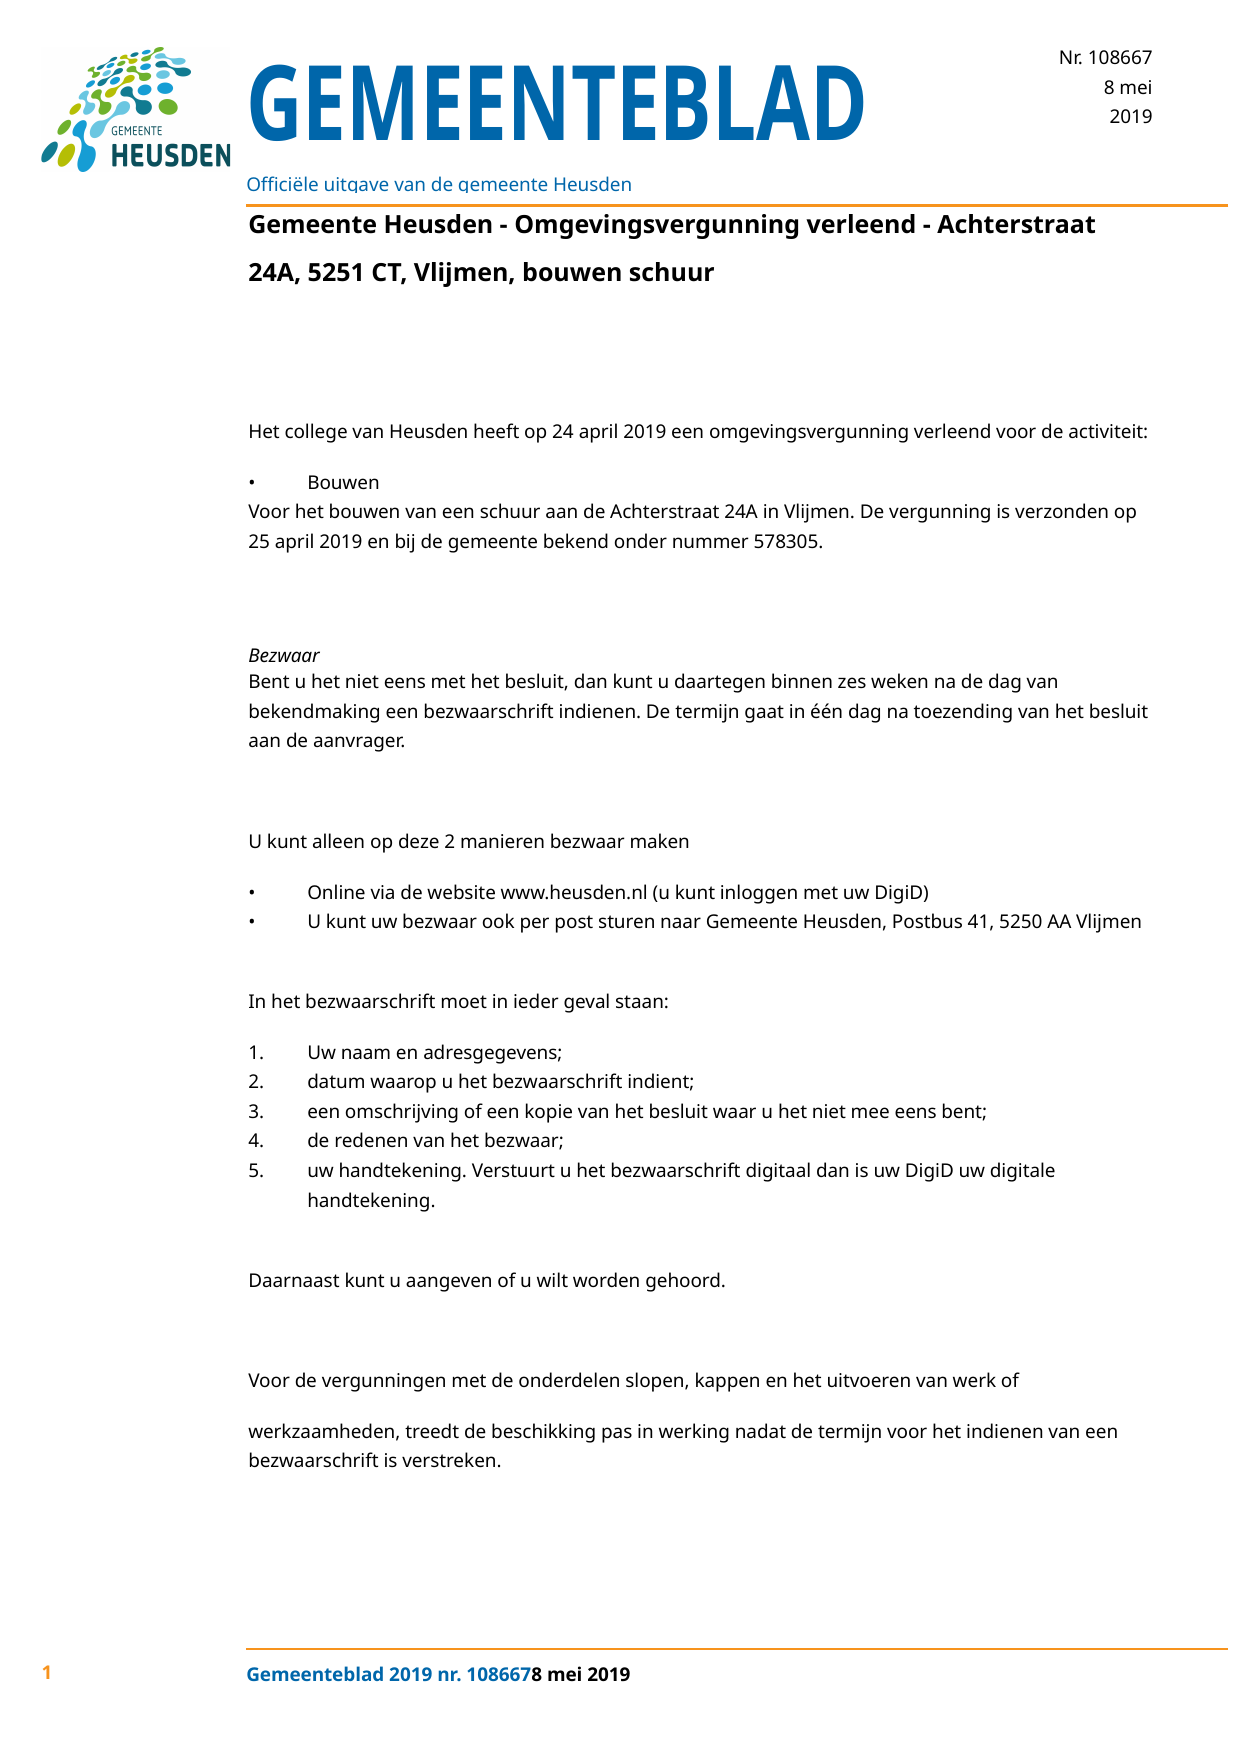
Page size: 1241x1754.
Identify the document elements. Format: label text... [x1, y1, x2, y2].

list uw handtekening. Verstuurt u het bezwaarschrift digitaal dan is uw DigiD uw digitale handtekening. [248, 1157, 1152, 1212]
picture [41, 47, 231, 172]
list U kunt uw bezwaar ook per post sturen naar Gemeente Heusden, Postbus 41, 5250 AA Vlijmen [248, 908, 1152, 934]
list Uw naam en adresgegevens; [248, 1039, 1152, 1064]
text U kunt alleen op deze 2 manieren bezwaar maken [248, 828, 1152, 854]
list datum waarop u het bezwaarschrift indient; [248, 1068, 1152, 1094]
text Het college van Heusden heeft op 24 april 2019 een omgevingsvergunning verleend voor de activiteit: [248, 419, 1152, 444]
text Bezwaar [248, 643, 1152, 668]
text Bent u het niet eens met het besluit, dan kunt u daartegen binnen zes weken na de dag van bekendmaking een bezwaarschrift indienen. De termijn gaat in één dag na toezending van het besluit aan de aanvrager. [248, 668, 1152, 753]
list de redenen van het bezwaar; [248, 1128, 1152, 1153]
text Voor de vergunningen met de onderdelen slopen, kappen en het uitvoeren van werk of [248, 1368, 1152, 1393]
text Gemeente Heusden - Omgevingsvergunning verleend - Achterstraat 24A, 5251 CT, Vlijmen, bouwen schuur [248, 207, 1152, 288]
list Online via de website www.heusden.nl (u kunt inloggen met uw DigiD) [248, 879, 1152, 904]
list een omschrijving of een kopie van het besluit waar u het niet mee eens bent; [248, 1098, 1152, 1124]
list Bouwen [248, 469, 1152, 495]
text werkzaamheden, treedt de beschikking pas in werking nadat de termijn voor het indienen van een bezwaarschrift is verstreken. [248, 1418, 1152, 1473]
text In het bezwaarschrift moet in ieder geval staan: [248, 988, 1152, 1014]
text Voor het bouwen van een schuur aan de Achterstraat 24A in Vlijmen. De vergunning is verzonden op 25 april 2019 en bij de gemeente bekend onder nummer 578305. [248, 499, 1152, 554]
text Daarnaast kunt u aangeven of u wilt worden gehoord. [248, 1267, 1152, 1292]
